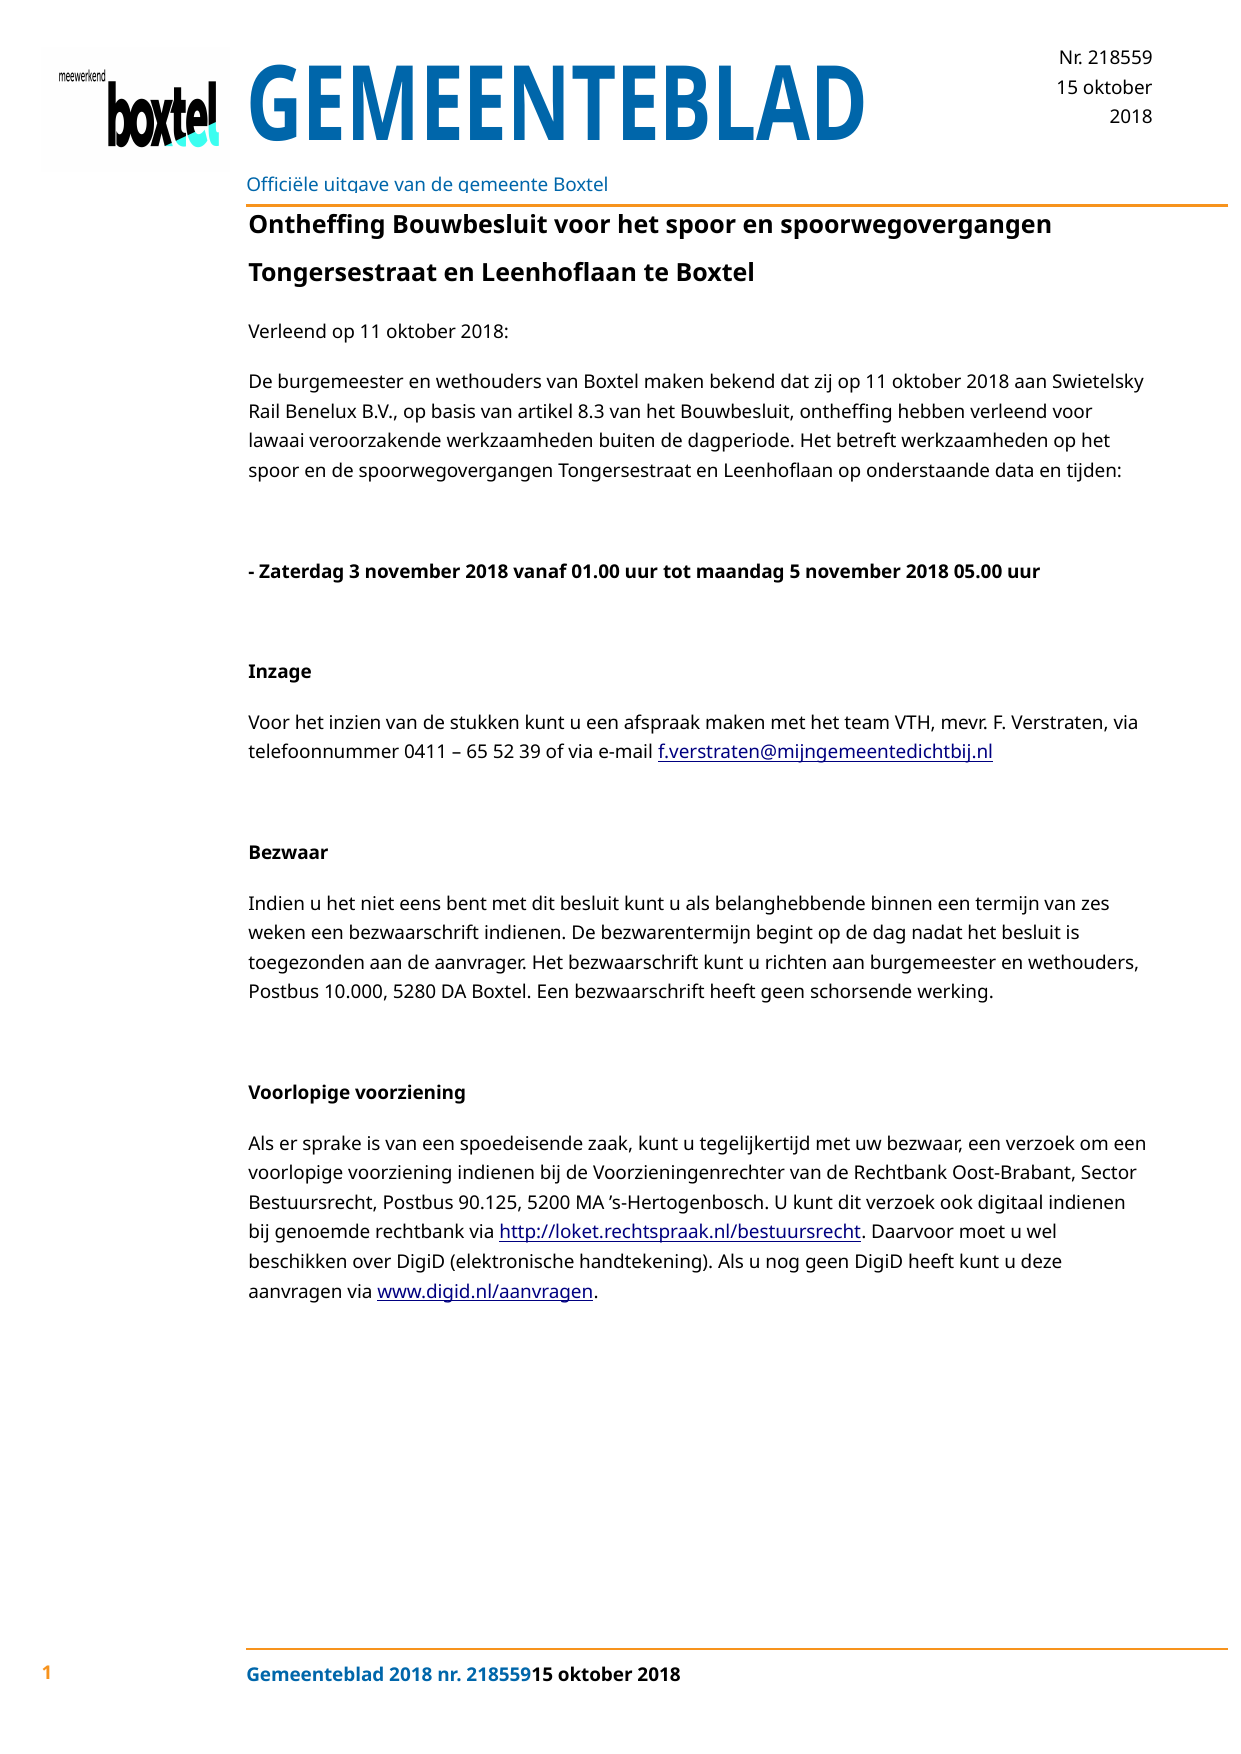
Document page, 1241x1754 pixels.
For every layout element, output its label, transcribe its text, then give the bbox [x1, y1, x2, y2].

picture [41, 47, 231, 172]
text - Zaterdag 3 november 2018 vanaf 01.00 uur tot maandag 5 november 2018 05.00 uur [248, 558, 1152, 584]
text Bezwaar [248, 839, 1152, 865]
text Indien u het niet eens bent met dit besluit kunt u als belanghebbende binnen een termijn van zes weken een bezwaarschrift indienen. De bezwarentermijn begint op de dag nadat het besluit is toegezonden aan de aanvrager. Het bezwaarschrift kunt u richten aan burgemeester en wethouders, Postbus 10.000, 5280 DA Boxtel. Een bezwaarschrift heeft geen schorsende werking. [248, 890, 1152, 1004]
text Inzage [248, 659, 1152, 684]
text Verleend op 11 oktober 2018: [248, 318, 1152, 344]
text Als er sprake is van een spoedeisende zaak, kunt u tegelijkertijd met uw bezwaar, een verzoek om een voorlopige voorziening indienen bij de Voorzieningenrechter van de Rechtbank Oost-Brabant, Sector Bestuursrecht, Postbus 90.125, 5200 MA ’s-Hertogenbosch. U kunt dit verzoek ook digitaal indienen bij genoemde rechtbank via http://loket.rechtspraak.nl/bestuursrecht. Daarvoor moet u wel beschikken over DigiD (elektronische handtekening). Als u nog geen DigiD heeft kunt u deze aanvragen via www.digid.nl/aanvragen. [248, 1130, 1152, 1304]
text Voorlopige voorziening [248, 1079, 1152, 1105]
text Voor het inzien van de stukken kunt u een afspraak maken met het team VTH, mevr. F. Verstraten, via telefoonnummer 0411 – 65 52 39 of via e-mail f.verstraten@mijngemeentedichtbij.nl [248, 709, 1152, 764]
text De burgemeester en wethouders van Boxtel maken bekend dat zij op 11 oktober 2018 aan Swietelsky Rail Benelux B.V., op basis van artikel 8.3 van het Bouwbesluit, ontheffing hebben verleend voor lawaai veroorzakende werkzaamheden buiten de dagperiode. Het betreft werkzaamheden op het spoor en de spoorwegovergangen Tongersestraat en Leenhoflaan op onderstaande data en tijden: [248, 368, 1152, 483]
text Ontheffing Bouwbesluit voor het spoor en spoorwegovergangen Tongersestraat en Leenhoflaan te Boxtel [248, 207, 1152, 288]
